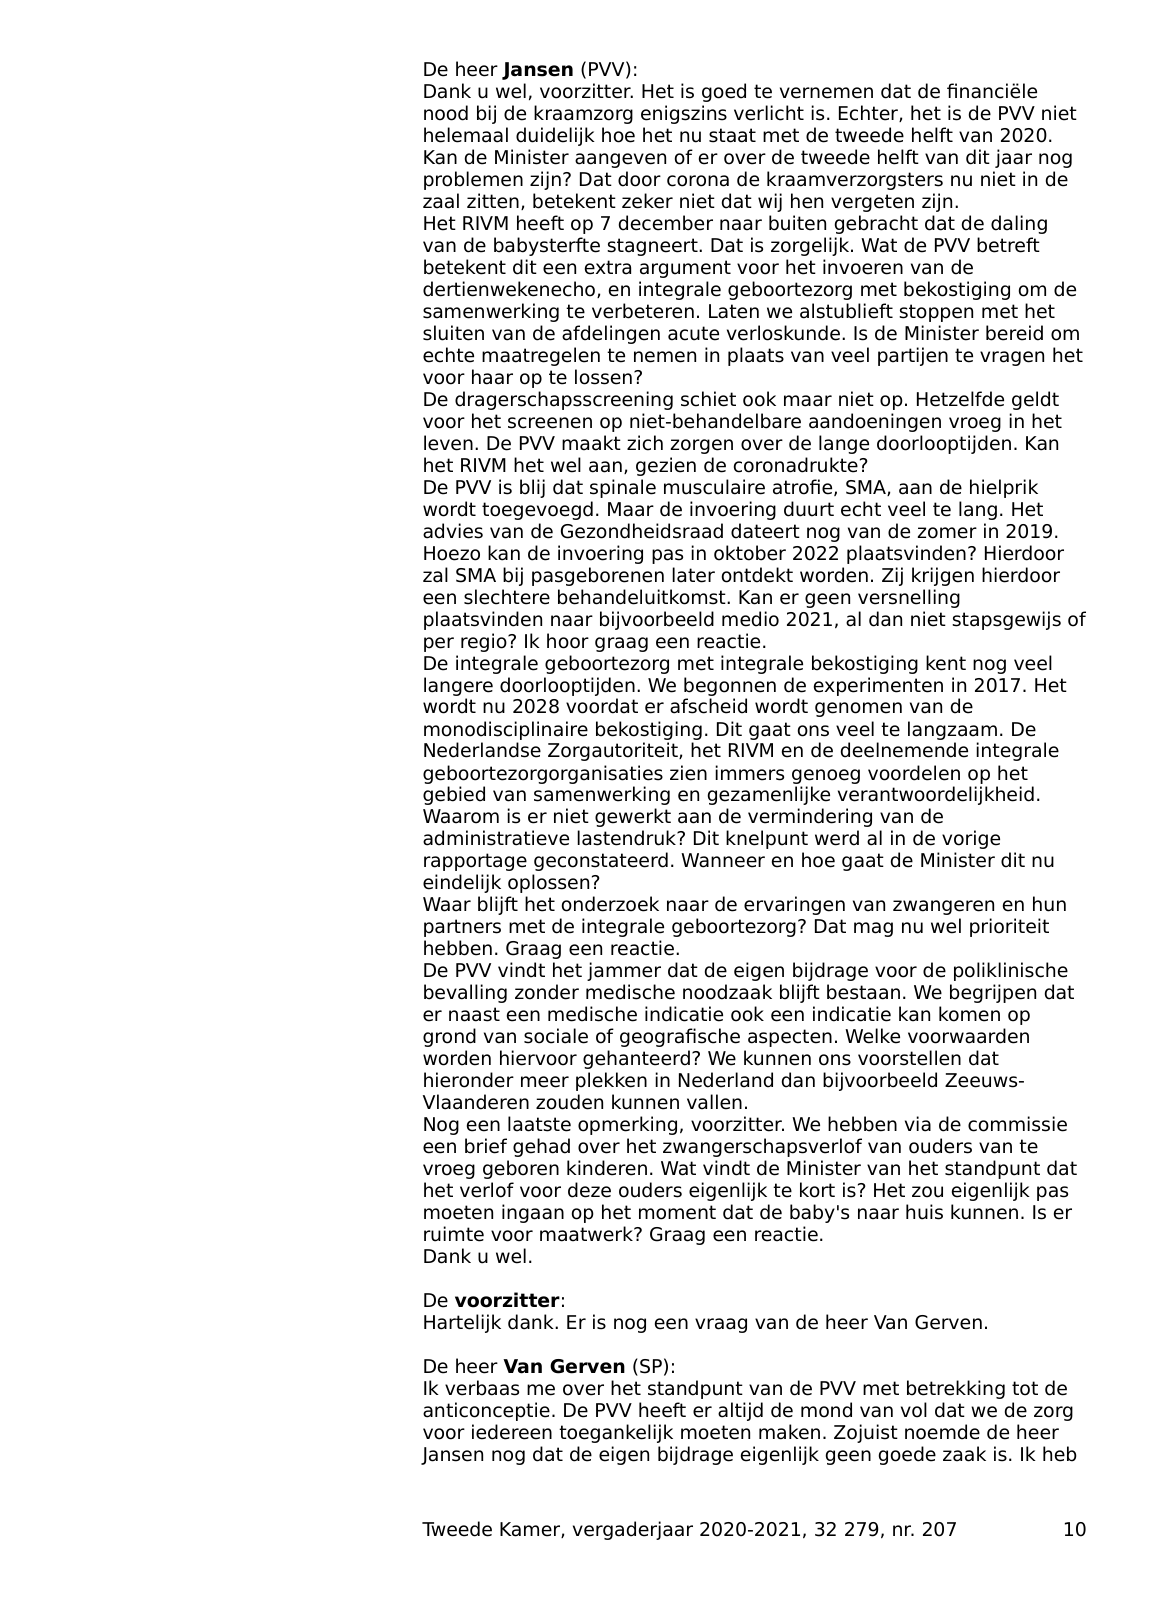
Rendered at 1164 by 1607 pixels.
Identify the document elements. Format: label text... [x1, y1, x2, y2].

text De dragerschapsscreening schiet ook maar niet op. Hetzelfde geldt voor het screenen op niet-behandelbare aandoeningen vroeg in het leven. De PVV maakt zich zorgen over de lange doorlooptijden. Kan het RIVM het wel aan, gezien de coronadrukte? [422, 389, 1087, 477]
text Waar blijft het onderzoek naar de ervaringen van zwangeren en hun partners met de integrale geboortezorg? Dat mag nu wel prioriteit hebben. Graag een reactie. [422, 894, 1087, 960]
text De integrale geboortezorg met integrale bekostiging kent nog veel langere doorlooptijden. We begonnen de experimenten in 2017. Het wordt nu 2028 voordat er afscheid wordt genomen van de monodisciplinaire bekostiging. Dit gaat ons veel te langzaam. De Nederlandse Zorgautoriteit, het RIVM en de deelnemende integrale geboortezorgorganisaties zien immers genoeg voordelen op het gebied van samenwerking en gezamenlijke verantwoordelijkheid. Waarom is er niet gewerkt aan de vermindering van de administratieve lastendruk? Dit knelpunt werd al in de vorige rapportage geconstateerd. Wanneer en hoe gaat de Minister dit nu eindelijk oplossen? [422, 652, 1087, 894]
text De heer Jansen (PVV): [422, 59, 1087, 81]
text De PVV vindt het jammer dat de eigen bijdrage voor de poliklinische bevalling zonder medische noodzaak blijft bestaan. We begrijpen dat er naast een medische indicatie ook een indicatie kan komen op grond van sociale of geografische aspecten. Welke voorwaarden worden hiervoor gehanteerd? We kunnen ons voorstellen dat hieronder meer plekken in Nederland dan bijvoorbeeld Zeeuws-Vlaanderen zouden kunnen vallen. [422, 960, 1087, 1114]
text De heer Van Gerven (SP): [422, 1356, 1087, 1378]
text Nog een laatste opmerking, voorzitter. We hebben via de commissie een brief gehad over het zwangerschapsverlof van ouders van te vroeg geboren kinderen. Wat vindt de Minister van het standpunt dat het verlof voor deze ouders eigenlijk te kort is? Het zou eigenlijk pas moeten ingaan op het moment dat de baby's naar huis kunnen. Is er ruimte voor maatwerk? Graag een reactie. [422, 1114, 1087, 1246]
text Hartelijk dank. Er is nog een vraag van de heer Van Gerven. [422, 1312, 1087, 1334]
text Het RIVM heeft op 7 december naar buiten gebracht dat de daling van de babysterfte stagneert. Dat is zorgelijk. Wat de PVV betreft betekent dit een extra argument voor het invoeren van de dertienwekenecho, en integrale geboortezorg met bekostiging om de samenwerking te verbeteren. Laten we alstublieft stoppen met het sluiten van de afdelingen acute verloskunde. Is de Minister bereid om echte maatregelen te nemen in plaats van veel partijen te vragen het voor haar op te lossen? [422, 213, 1087, 389]
text Dank u wel, voorzitter. Het is goed te vernemen dat de financiële nood bij de kraamzorg enigszins verlicht is. Echter, het is de PVV niet helemaal duidelijk hoe het nu staat met de tweede helft van 2020. Kan de Minister aangeven of er over de tweede helft van dit jaar nog problemen zijn? Dat door corona de kraamverzorgsters nu niet in de zaal zitten, betekent zeker niet dat wij hen vergeten zijn. [422, 81, 1087, 213]
text De voorzitter: [422, 1290, 1087, 1312]
text De PVV is blij dat spinale musculaire atrofie, SMA, aan de hielprik wordt toegevoegd. Maar de invoering duurt echt veel te lang. Het advies van de Gezondheidsraad dateert nog van de zomer in 2019. Hoezo kan de invoering pas in oktober 2022 plaatsvinden? Hierdoor zal SMA bij pasgeborenen later ontdekt worden. Zij krijgen hierdoor een slechtere behandeluitkomst. Kan er geen versnelling plaatsvinden naar bijvoorbeeld medio 2021, al dan niet stapsgewijs of per regio? Ik hoor graag een reactie. [422, 477, 1087, 652]
text Dank u wel. [422, 1246, 1087, 1268]
text Ik verbaas me over het standpunt van de PVV met betrekking tot de anticonceptie. De PVV heeft er altijd de mond van vol dat we de zorg voor iedereen toegankelijk moeten maken. Zojuist noemde de heer Jansen nog dat de eigen bijdrage eigenlijk geen goede zaak is. Ik heb [422, 1378, 1087, 1466]
